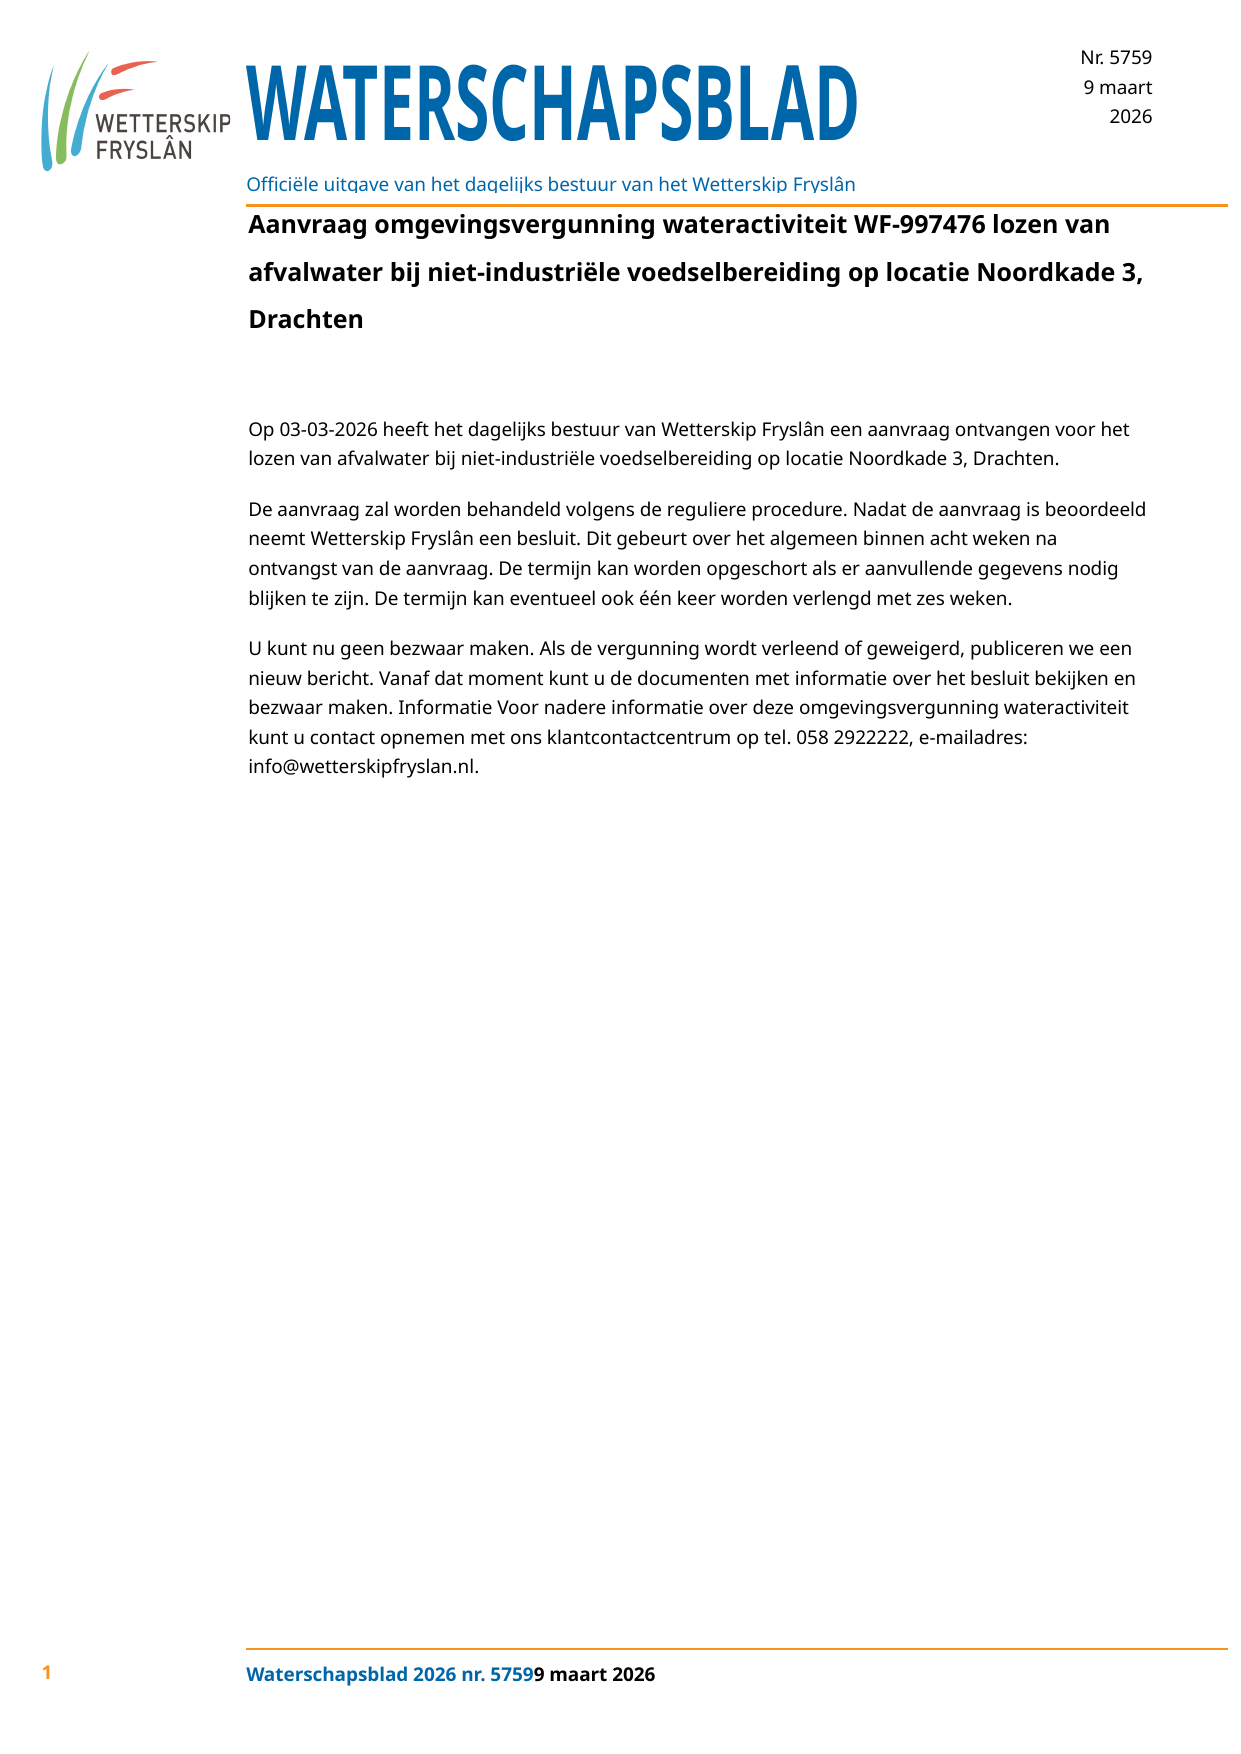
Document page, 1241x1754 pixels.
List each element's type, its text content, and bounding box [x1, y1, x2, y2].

picture [41, 47, 231, 172]
text Aanvraag omgevingsvergunning wateractiviteit WF-997476 lozen van afvalwater bij niet-industriële voedselbereiding op locatie Noordkade 3, Drachten [248, 207, 1152, 336]
text De aanvraag zal worden behandeld volgens de reguliere procedure. Nadat de aanvraag is beoordeeld neemt Wetterskip Fryslân een besluit. Dit gebeurt over het algemeen binnen acht weken na ontvangst van de aanvraag. De termijn kan worden opgeschort als er aanvullende gegevens nodig blijken te zijn. De termijn kan eventueel ook één keer worden verlengd met zes weken. [248, 496, 1152, 610]
text U kunt nu geen bezwaar maken. Als de vergunning wordt verleend of geweigerd, publiceren we een nieuw bericht. Vanaf dat moment kunt u de documenten met informatie over het besluit bekijken en bezwaar maken. Informatie Voor nadere informatie over deze omgevingsvergunning wateractiviteit kunt u contact opnemen met ons klantcontactcentrum op tel. 058 2922222, e-mailadres: info@wetterskipfryslan.nl. [248, 635, 1152, 779]
text Op 03-03-2026 heeft het dagelijks bestuur van Wetterskip Fryslân een aanvraag ontvangen voor het lozen van afvalwater bij niet-industriële voedselbereiding op locatie Noordkade 3, Drachten. [248, 416, 1152, 471]
